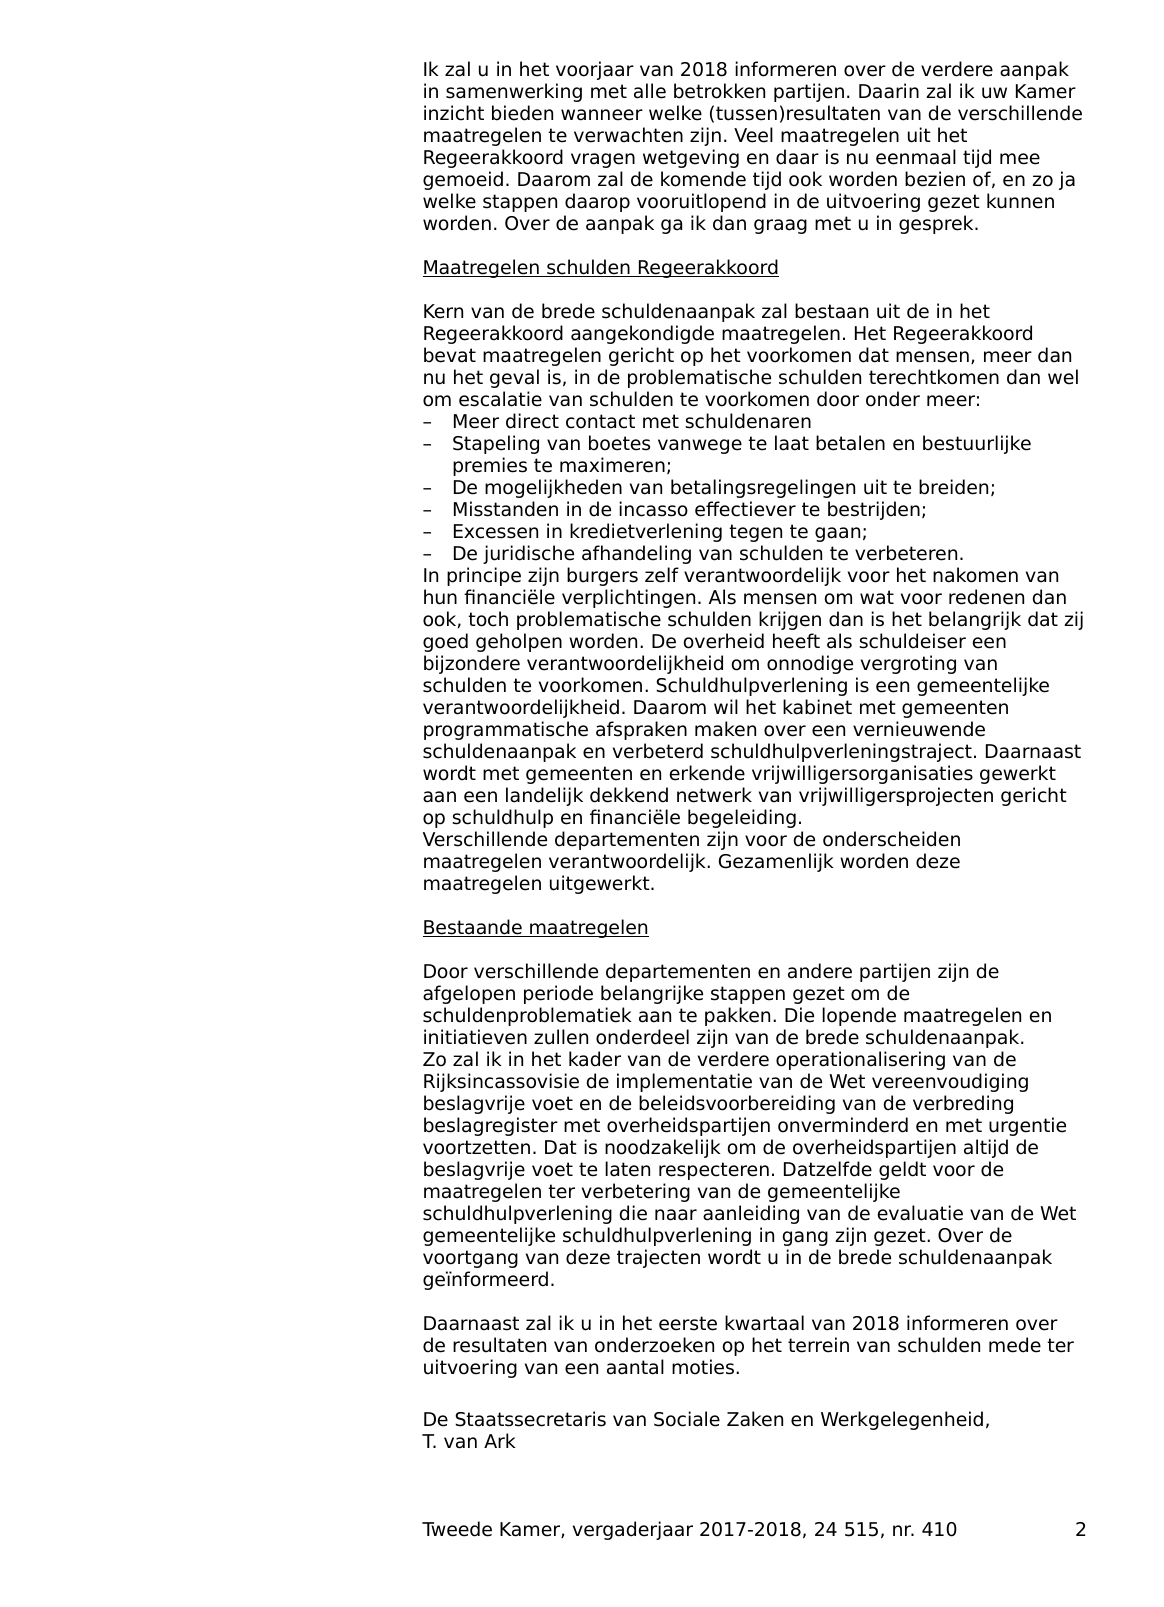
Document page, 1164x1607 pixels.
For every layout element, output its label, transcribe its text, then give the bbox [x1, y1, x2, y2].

text Ik zal u in het voorjaar van 2018 informeren over de verdere aanpak in samenwerking met alle betrokken partijen. Daarin zal ik uw Kamer inzicht bieden wanneer welke (tussen)resultaten van de verschillende maatregelen te verwachten zijn. Veel maatregelen uit het Regeerakkoord vragen wetgeving en daar is nu eenmaal tijd mee gemoeid. Daarom zal de komende tijd ook worden bezien of, en zo ja welke stappen daarop vooruitlopend in de uitvoering gezet kunnen worden. Over de aanpak ga ik dan graag met u in gesprek. [422, 59, 1087, 235]
text – Excessen in kredietverlening tegen te gaan; [422, 521, 1087, 543]
text – De juridische afhandeling van schulden te verbeteren. [422, 543, 1087, 565]
text De Staatssecretaris van Sociale Zaken en Werkgelegenheid, T. van Ark [422, 1409, 1087, 1453]
text – Meer direct contact met schuldenaren [422, 411, 1087, 433]
text Zo zal ik in het kader van de verdere operationalisering van de Rijksincassovisie de implementatie van de Wet vereenvoudiging beslagvrije voet en de beleidsvoorbereiding van de verbreding beslagregister met overheidspartijen onverminderd en met urgentie voortzetten. Dat is noodzakelijk om de overheidspartijen altijd de beslagvrije voet te laten respecteren. Datzelfde geldt voor de maatregelen ter verbetering van de gemeentelijke schuldhulpverlening die naar aanleiding van de evaluatie van de Wet gemeentelijke schuldhulpverlening in gang zijn gezet. Over de voortgang van deze trajecten wordt u in de brede schuldenaanpak geïnformeerd. [422, 1049, 1087, 1291]
subtitle Maatregelen schulden Regeerakkoord [422, 257, 1087, 279]
text Door verschillende departementen en andere partijen zijn de afgelopen periode belangrijke stappen gezet om de schuldenproblematiek aan te pakken. Die lopende maatregelen en initiatieven zullen onderdeel zijn van de brede schuldenaanpak. [422, 961, 1087, 1049]
text – Stapeling van boetes vanwege te laat betalen en bestuurlijke premies te maximeren; [422, 433, 1087, 477]
text Daarnaast zal ik u in het eerste kwartaal van 2018 informeren over de resultaten van onderzoeken op het terrein van schulden mede ter uitvoering van een aantal moties. [422, 1313, 1087, 1379]
text – De mogelijkheden van betalingsregelingen uit te breiden; [422, 477, 1087, 499]
text In principe zijn burgers zelf verantwoordelijk voor het nakomen van hun financiële verplichtingen. Als mensen om wat voor redenen dan ook, toch problematische schulden krijgen dan is het belangrijk dat zij goed geholpen worden. De overheid heeft als schuldeiser een bijzondere verantwoordelijkheid om onnodige vergroting van schulden te voorkomen. Schuldhulpverlening is een gemeentelijke verantwoordelijkheid. Daarom wil het kabinet met gemeenten programmatische afspraken maken over een vernieuwende schuldenaanpak en verbeterd schuldhulpverleningstraject. Daarnaast wordt met gemeenten en erkende vrijwilligersorganisaties gewerkt aan een landelijk dekkend netwerk van vrijwilligersprojecten gericht op schuldhulp en financiële begeleiding. [422, 565, 1087, 829]
text Kern van de brede schuldenaanpak zal bestaan uit de in het Regeerakkoord aangekondigde maatregelen. Het Regeerakkoord bevat maatregelen gericht op het voorkomen dat mensen, meer dan nu het geval is, in de problematische schulden terechtkomen dan wel om escalatie van schulden te voorkomen door onder meer: [422, 301, 1087, 411]
subtitle Bestaande maatregelen [422, 917, 1087, 939]
text Verschillende departementen zijn voor de onderscheiden maatregelen verantwoordelijk. Gezamenlijk worden deze maatregelen uitgewerkt. [422, 829, 1087, 895]
text – Misstanden in de incasso effectiever te bestrijden; [422, 499, 1087, 521]
